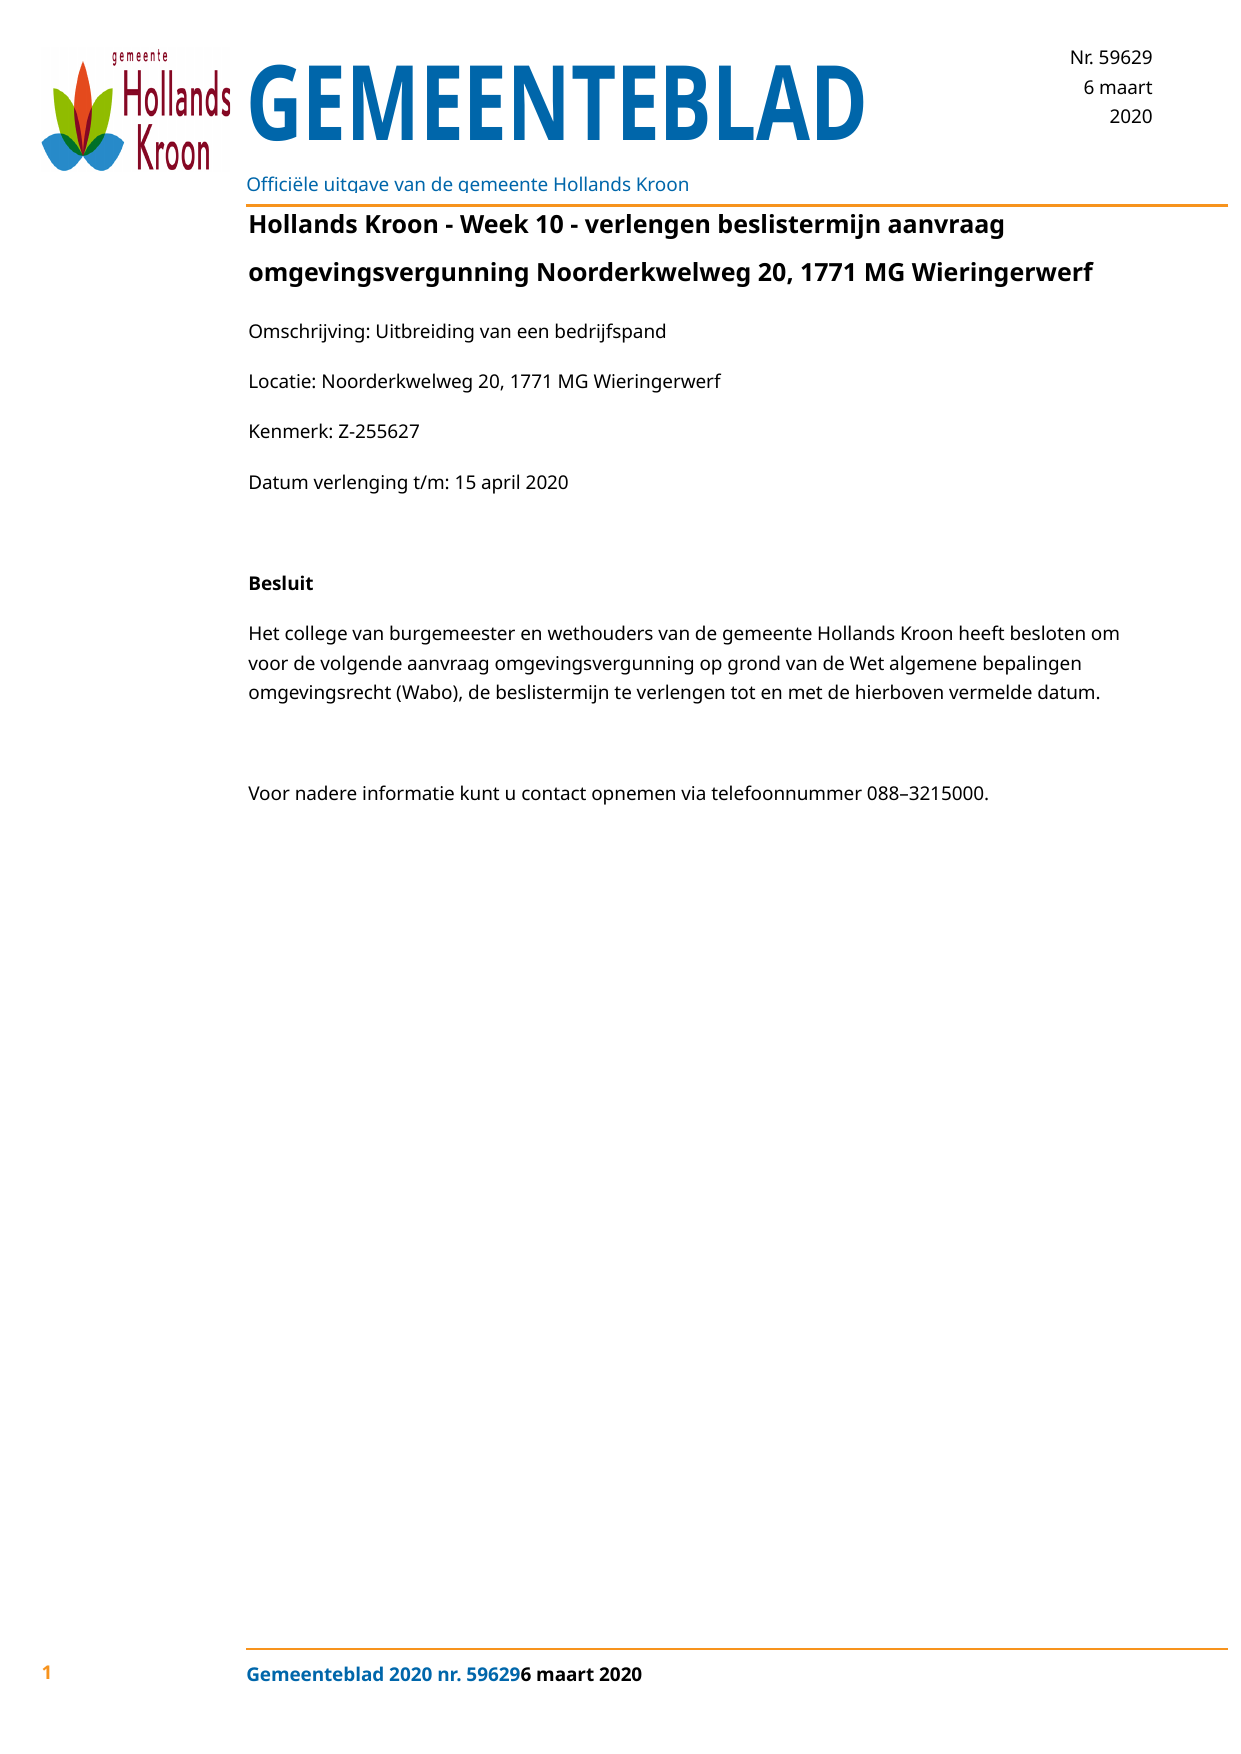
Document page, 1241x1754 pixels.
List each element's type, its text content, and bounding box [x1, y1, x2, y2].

text Het college van burgemeester en wethouders van de gemeente Hollands Kroon heeft besloten om voor de volgende aanvraag omgevingsvergunning op grond van de Wet algemene bepalingen omgevingsrecht (Wabo), de beslistermijn te verlengen tot en met de hierboven vermelde datum. [248, 620, 1152, 705]
text Omschrijving: Uitbreiding van een bedrijfspand [248, 318, 1152, 344]
text Besluit [248, 570, 1152, 596]
text Hollands Kroon - Week 10 - verlengen beslistermijn aanvraag omgevingsvergunning Noorderkwelweg 20, 1771 MG Wieringerwerf [248, 207, 1152, 288]
text Voor nadere informatie kunt u contact opnemen via telefoonnummer 088–3215000. [248, 780, 1152, 806]
text Kenmerk: Z-255627 [248, 419, 1152, 444]
text Datum verlenging t/m: 15 april 2020 [248, 469, 1152, 495]
text Locatie: Noorderkwelweg 20, 1771 MG Wieringerwerf [248, 368, 1152, 394]
picture [41, 47, 231, 172]
